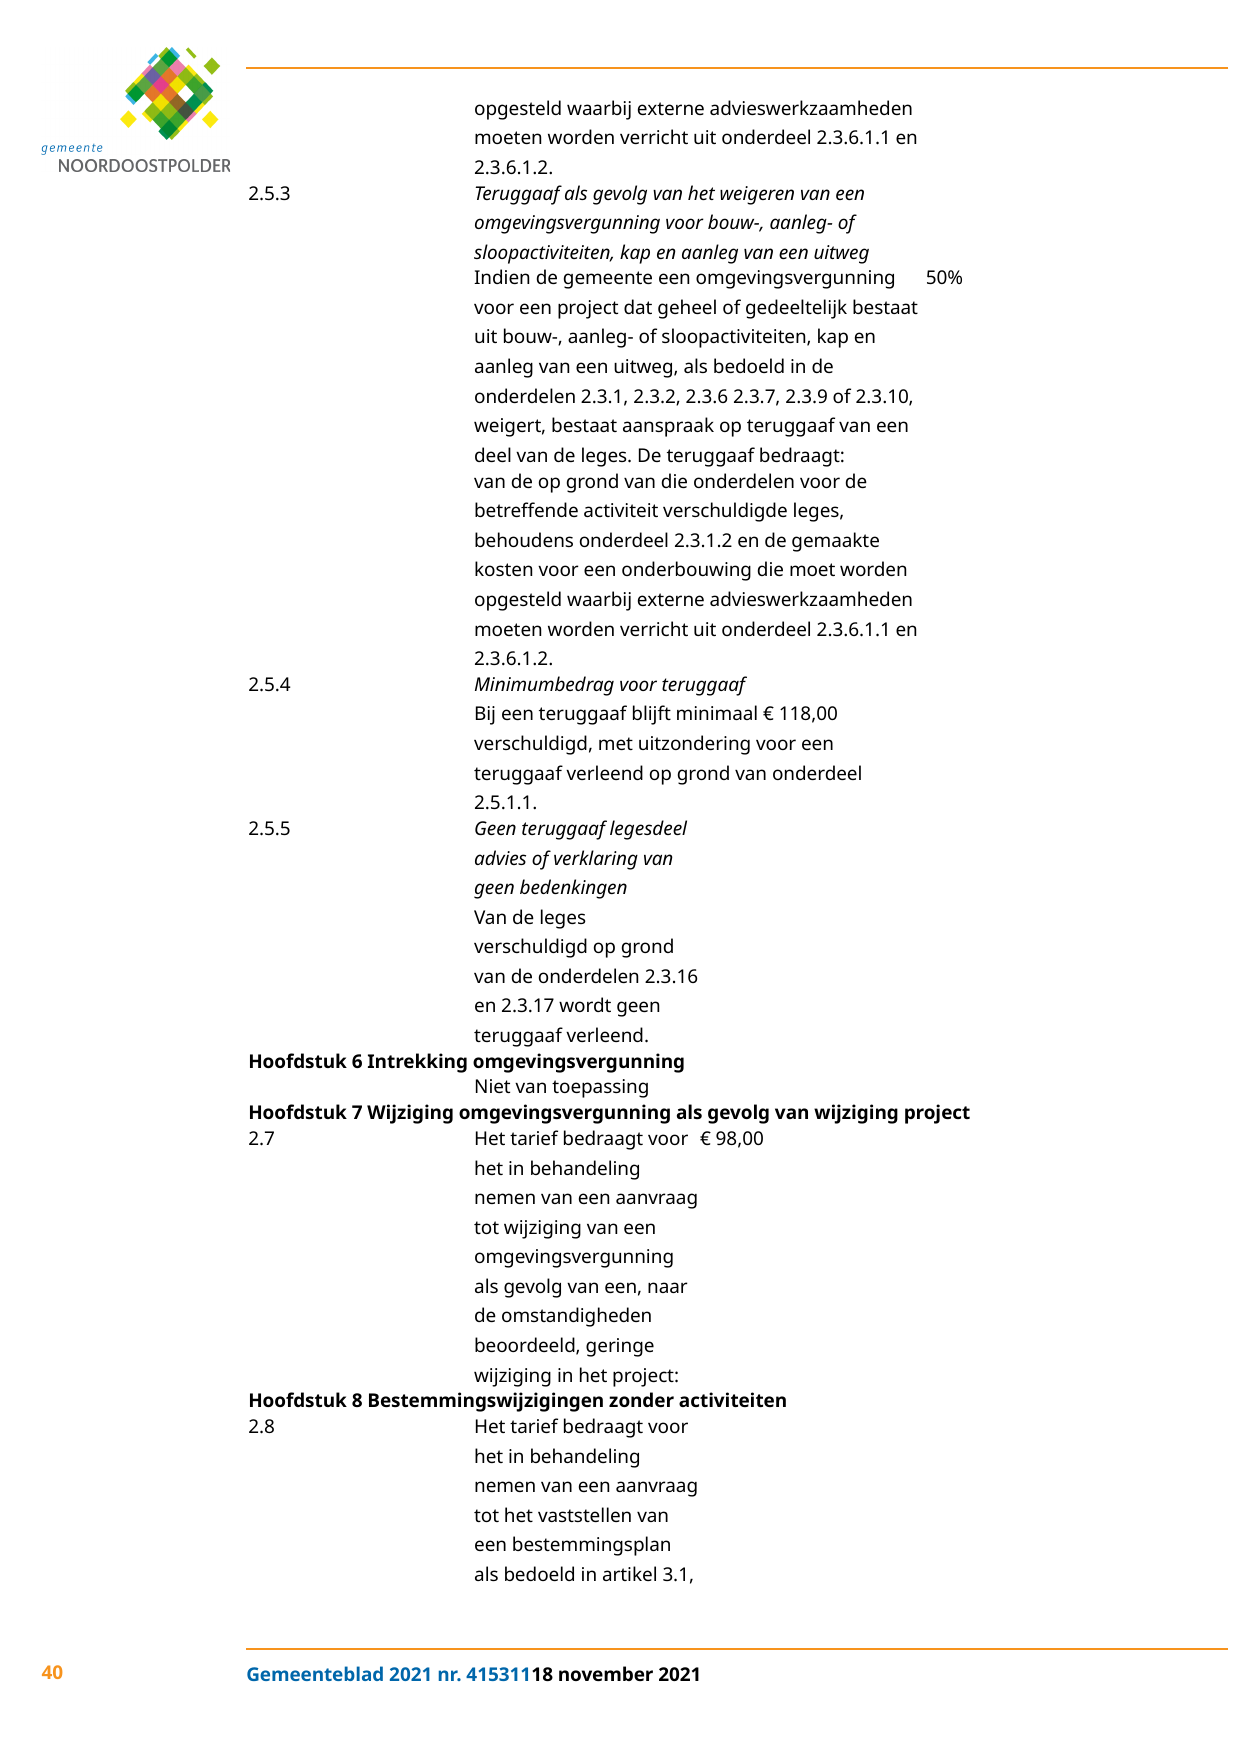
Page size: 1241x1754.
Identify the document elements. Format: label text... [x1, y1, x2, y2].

table_cell van de op grond van die onderdelen voor de betreffende activiteit verschuldigde leges, behoudens onderdeel 2.3.1.2 en de gemaakte kosten voor een onderbouwing die moet worden opgesteld waarbij externe advieswerkzaamheden moeten worden verricht uit onderdeel 2.3.6.1.1 en 2.3.6.1.2. [474, 468, 926, 671]
table_cell [926, 180, 1152, 264]
table_cell Minimumbedrag voor teruggaaf Bij een teruggaaf blijft minimaal € 118,00 verschuldigd, met uitzondering voor een teruggaaf verleend op grond van onderdeel 2.5.1.1. [474, 671, 926, 815]
table_cell Teruggaaf als gevolg van het weigeren van een omgevingsvergunning voor bouw-, aanleg- of sloopactiviteiten, kap en aanleg van een uitweg [474, 180, 926, 264]
table_cell [700, 1413, 1152, 1587]
table_cell Indien de gemeente een omgevingsvergunning voor een project dat geheel of gedeeltelijk bestaat uit bouw-, aanleg- of sloopactiviteiten, kap en aanleg van een uitweg, als bedoeld in de onderdelen 2.3.1, 2.3.2, 2.3.6 2.3.7, 2.3.9 of 2.3.10, weigert, bestaat aanspraak op teruggaaf van een deel van de leges. De teruggaaf bedraagt: [474, 265, 926, 468]
table_cell 2.8 [248, 1413, 474, 1587]
table_cell Hoofdstuk 7 Wijziging omgevingsvergunning als gevolg van wijziging project [248, 1099, 1152, 1125]
table_cell [926, 671, 1152, 815]
table_cell Hoofdstuk 8 Bestemmingswijzigingen zonder activiteiten [248, 1388, 1152, 1413]
table_cell 2.7 [248, 1125, 474, 1387]
table_cell opgesteld waarbij externe advieswerkzaamheden moeten worden verricht uit onderdeel 2.3.6.1.1 en 2.3.6.1.2. [474, 95, 926, 180]
table_cell 2.5.4 [248, 671, 474, 815]
table_cell [248, 95, 474, 180]
table_cell [926, 468, 1152, 671]
table_cell € 98,00 [700, 1125, 1152, 1387]
table_cell [248, 265, 474, 468]
table_cell Niet van toepassing [474, 1074, 700, 1099]
table_cell Het tarief bedraagt voor het in behandeling nemen van een aanvraag tot het vaststellen van een bestemmingsplan als bedoeld in artikel 3.1, [474, 1413, 700, 1587]
table_cell [700, 1074, 1152, 1099]
table_cell Hoofdstuk 6 Intrekking omgevingsvergunning [248, 1048, 1152, 1074]
table_cell 50% [926, 265, 1152, 468]
picture [41, 47, 231, 172]
table_cell [248, 468, 474, 671]
table_cell 2.5.5 [248, 815, 474, 1048]
table_cell [248, 1074, 474, 1099]
table_cell [700, 815, 1152, 1048]
table_cell Het tarief bedraagt voor het in behandeling nemen van een aanvraag tot wijziging van een omgevingsvergunning als gevolg van een, naar de omstandigheden beoordeeld, geringe wijziging in het project: [474, 1125, 700, 1387]
table_cell Geen teruggaaf legesdeel advies of verklaring van geen bedenkingen Van de leges verschuldigd op grond van de onderdelen 2.3.16 en 2.3.17 wordt geen teruggaaf verleend. [474, 815, 700, 1048]
table_cell [926, 95, 1152, 180]
table_cell 2.5.3 [248, 180, 474, 264]
